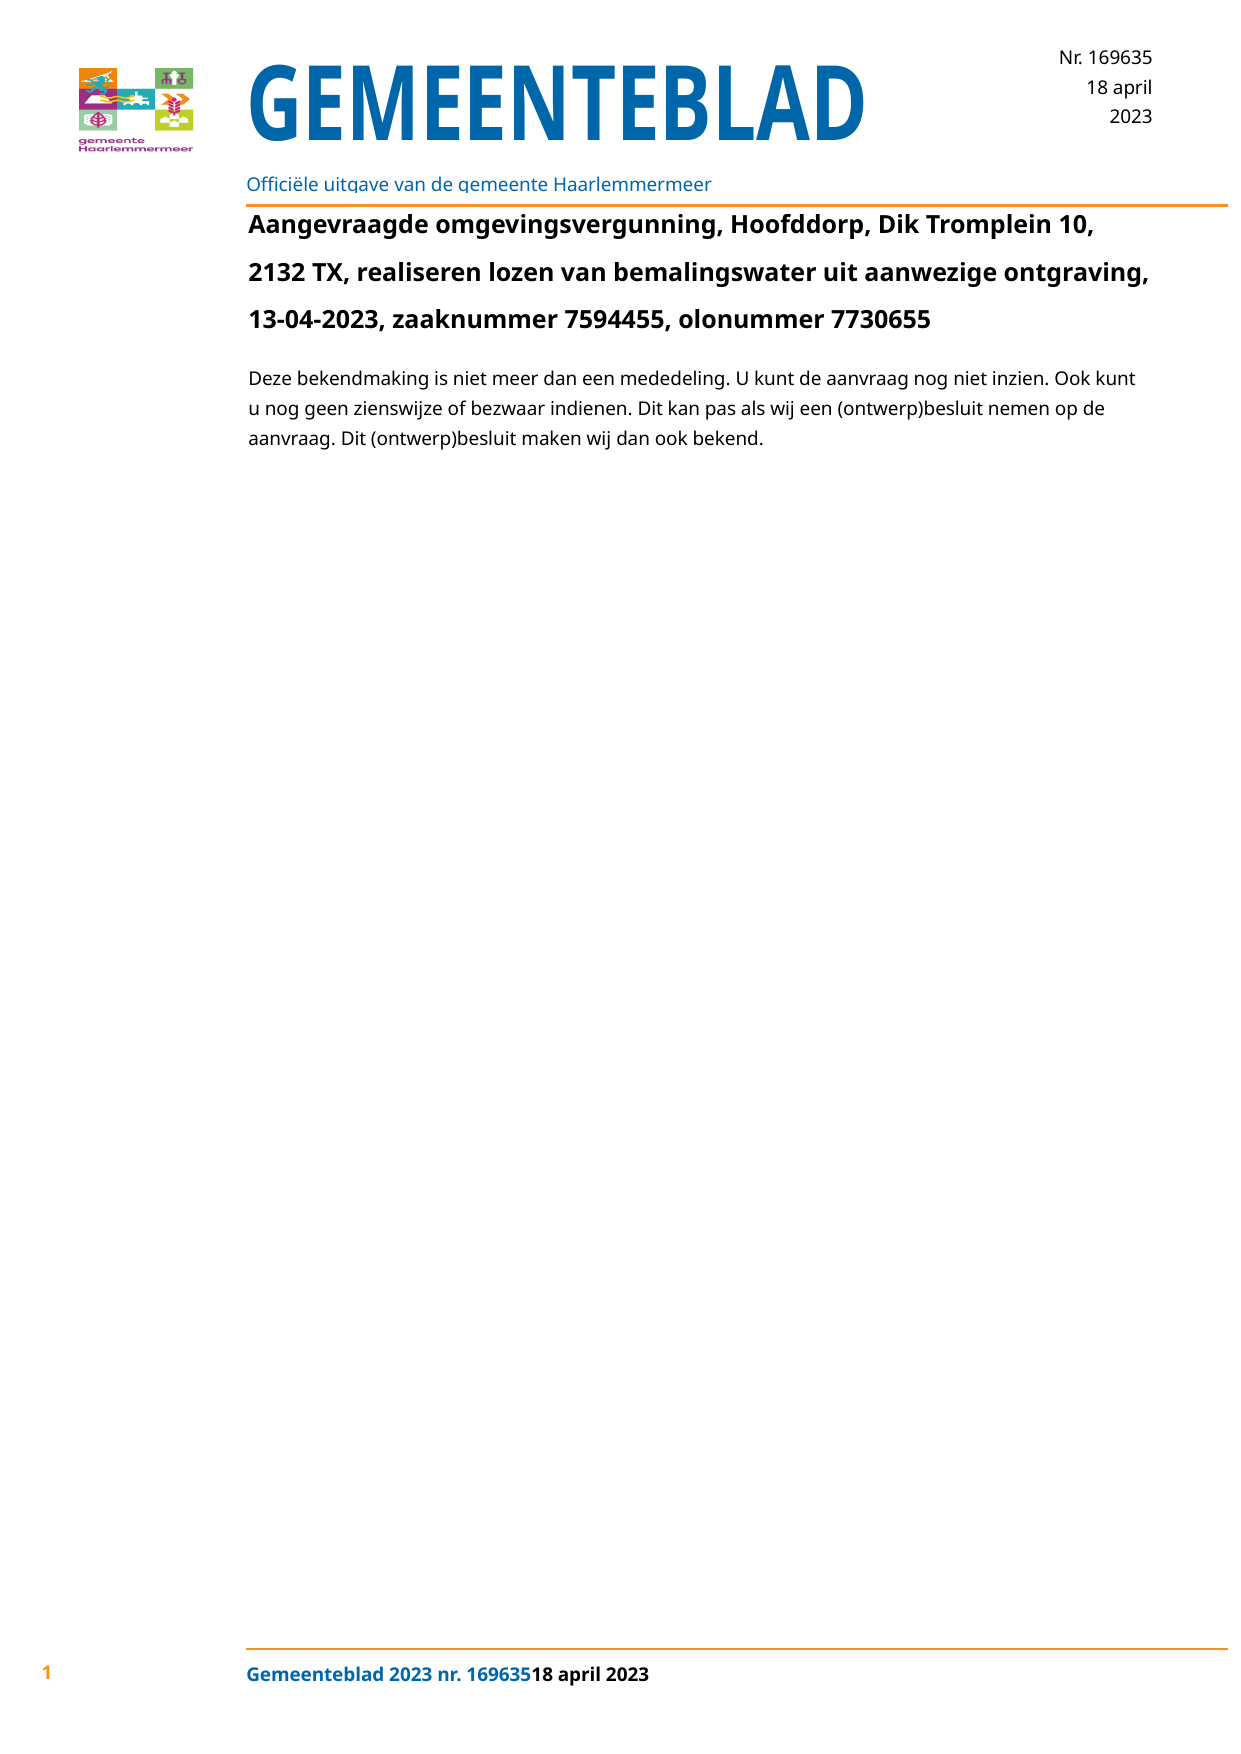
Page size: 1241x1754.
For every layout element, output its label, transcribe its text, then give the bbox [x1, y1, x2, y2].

picture [41, 47, 231, 172]
text Aangevraagde omgevingsvergunning, Hoofddorp, Dik Tromplein 10, 2132 TX, realiseren lozen van bemalingswater uit aanwezige ontgraving, 13-04-2023, zaaknummer 7594455, olonummer 7730655 [248, 207, 1152, 336]
text Deze bekendmaking is niet meer dan een mededeling. U kunt de aanvraag nog niet inzien. Ook kunt u nog geen zienswijze of bezwaar indienen. Dit kan pas als wij een (ontwerp)besluit nemen op de aanvraag. Dit (ontwerp)besluit maken wij dan ook bekend. [248, 366, 1152, 450]
